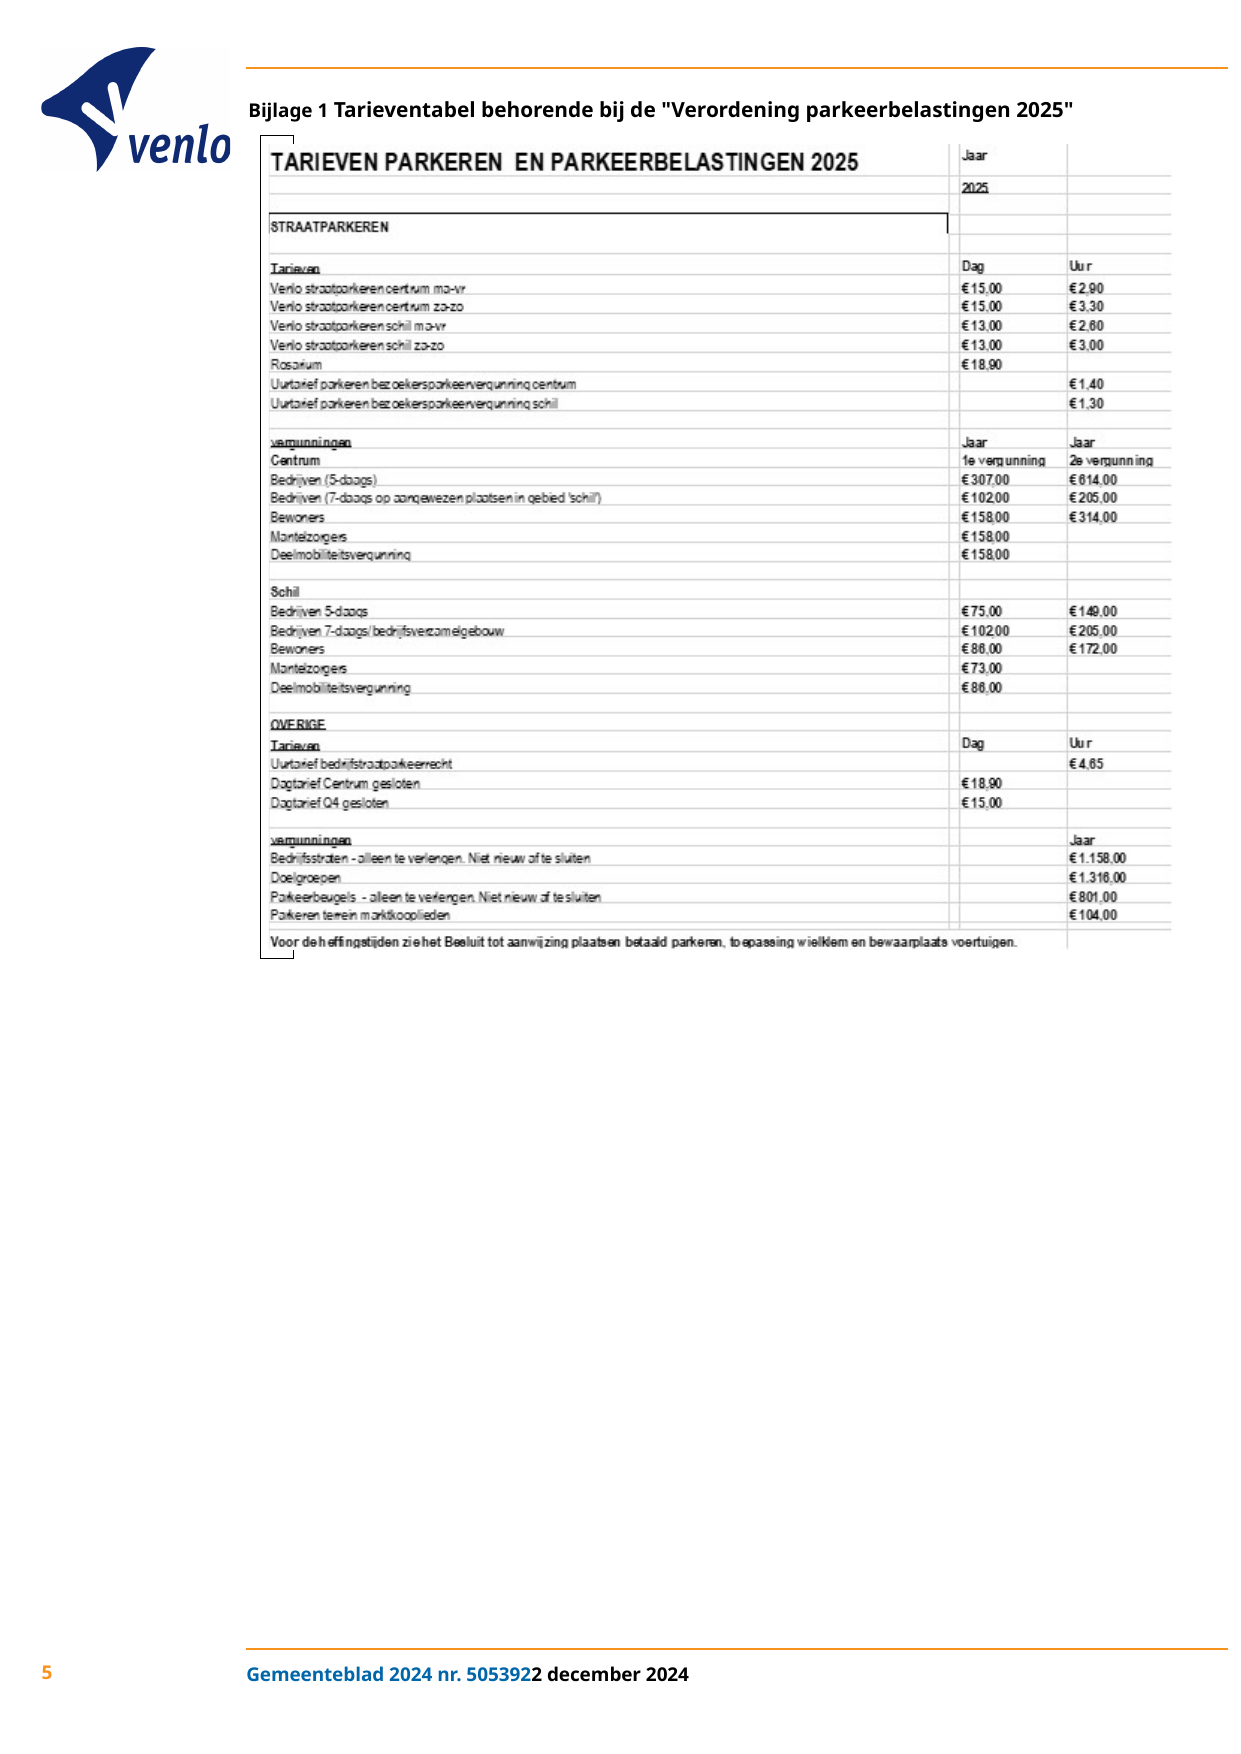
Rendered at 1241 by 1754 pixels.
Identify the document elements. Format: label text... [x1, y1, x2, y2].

picture [41, 47, 231, 172]
picture [268, 144, 1173, 950]
text Bijlage 1 Tarieventabel behorende bij de "Verordening parkeerbelastingen 2025" [248, 95, 1152, 123]
